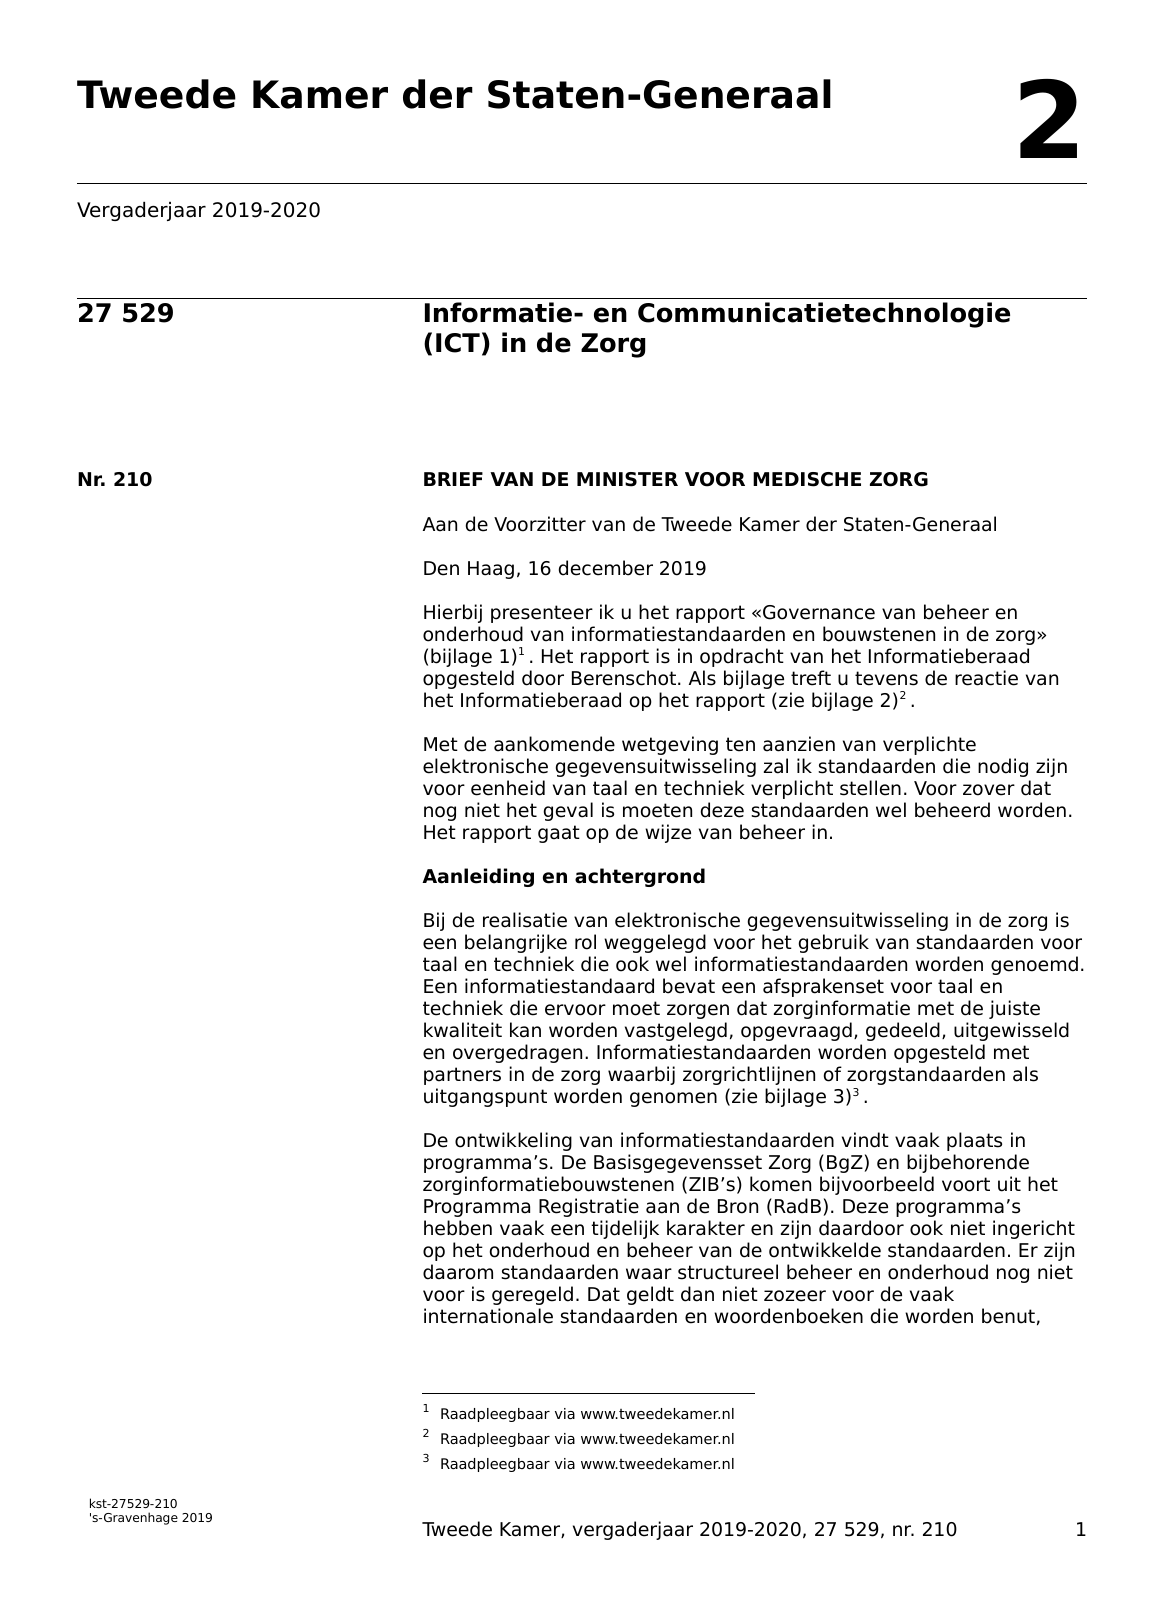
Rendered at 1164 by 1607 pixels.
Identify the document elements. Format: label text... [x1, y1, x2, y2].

text kst-27529-210 [88, 1497, 323, 1511]
text Hierbij presenteer ik u het rapport «Governance van beheer en onderhoud van informatiestandaarden en bouwstenen in de zorg» (bijlage 1). Het rapport is in opdracht van het Informatieberaad opgesteld door Berenschot. Als bijlage treft u tevens de reactie van het Informatieberaad op het rapport (zie bijlage 2). [422, 602, 1087, 712]
text Aan de Voorzitter van de Tweede Kamer der Staten-Generaal [422, 513, 1087, 536]
text Raadpleegbaar via www.tweedekamer.nl [422, 1452, 1087, 1474]
subtitle Nr. 210 BRIEF VAN DE MINISTER VOOR MEDISCHE ZORG [77, 469, 1087, 491]
subtitle Aanleiding en achtergrond [422, 866, 1087, 888]
table_header 2 [886, 59, 1087, 183]
text Den Haag, 16 december 2019 [422, 558, 1087, 580]
subtitle 27 529 Informatie- en Communicatietechnologie (ICT) in de Zorg [77, 299, 1087, 358]
table_header Tweede Kamer der Staten-Generaal [77, 59, 886, 183]
text Bij de realisatie van elektronische gegevensuitwisseling in de zorg is een belangrijke rol weggelegd voor het gebruik van standaarden voor taal en techniek die ook wel informatiestandaarden worden genoemd. Een informatiestandaard bevat een afsprakenset voor taal en techniek die ervoor moet zorgen dat zorginformatie met de juiste kwaliteit kan worden vastgelegd, opgevraagd, gedeeld, uitgewisseld en overgedragen. Informatiestandaarden worden opgesteld met partners in de zorg waarbij zorgrichtlijnen of zorgstandaarden als uitgangspunt worden genomen (zie bijlage 3). [422, 910, 1087, 1108]
text Met de aankomende wetgeving ten aanzien van verplichte elektronische gegevensuitwisseling zal ik standaarden die nodig zijn voor eenheid van taal en techniek verplicht stellen. Voor zover dat nog niet het geval is moeten deze standaarden wel beheerd worden. Het rapport gaat op de wijze van beheer in. [422, 734, 1087, 844]
text De ontwikkeling van informatiestandaarden vindt vaak plaats in programma’s. De Basisgegevensset Zorg (BgZ) en bijbehorende zorginformatiebouwstenen (ZIB’s) komen bijvoorbeeld voort uit het Programma Registratie aan de Bron (RadB). Deze programma’s hebben vaak een tijdelijk karakter en zijn daardoor ook niet ingericht op het onderhoud en beheer van de ontwikkelde standaarden. Er zijn daarom standaarden waar structureel beheer en onderhoud nog niet voor is geregeld. Dat geldt dan niet zozeer voor de vaak internationale standaarden en woordenboeken die worden benut, [422, 1130, 1087, 1328]
text Raadpleegbaar via www.tweedekamer.nl [422, 1402, 1087, 1424]
text Raadpleegbaar via www.tweedekamer.nl [422, 1427, 1087, 1449]
table_cell Vergaderjaar 2019-2020 [77, 184, 1087, 298]
text 's-Gravenhage 2019 [88, 1511, 323, 1525]
